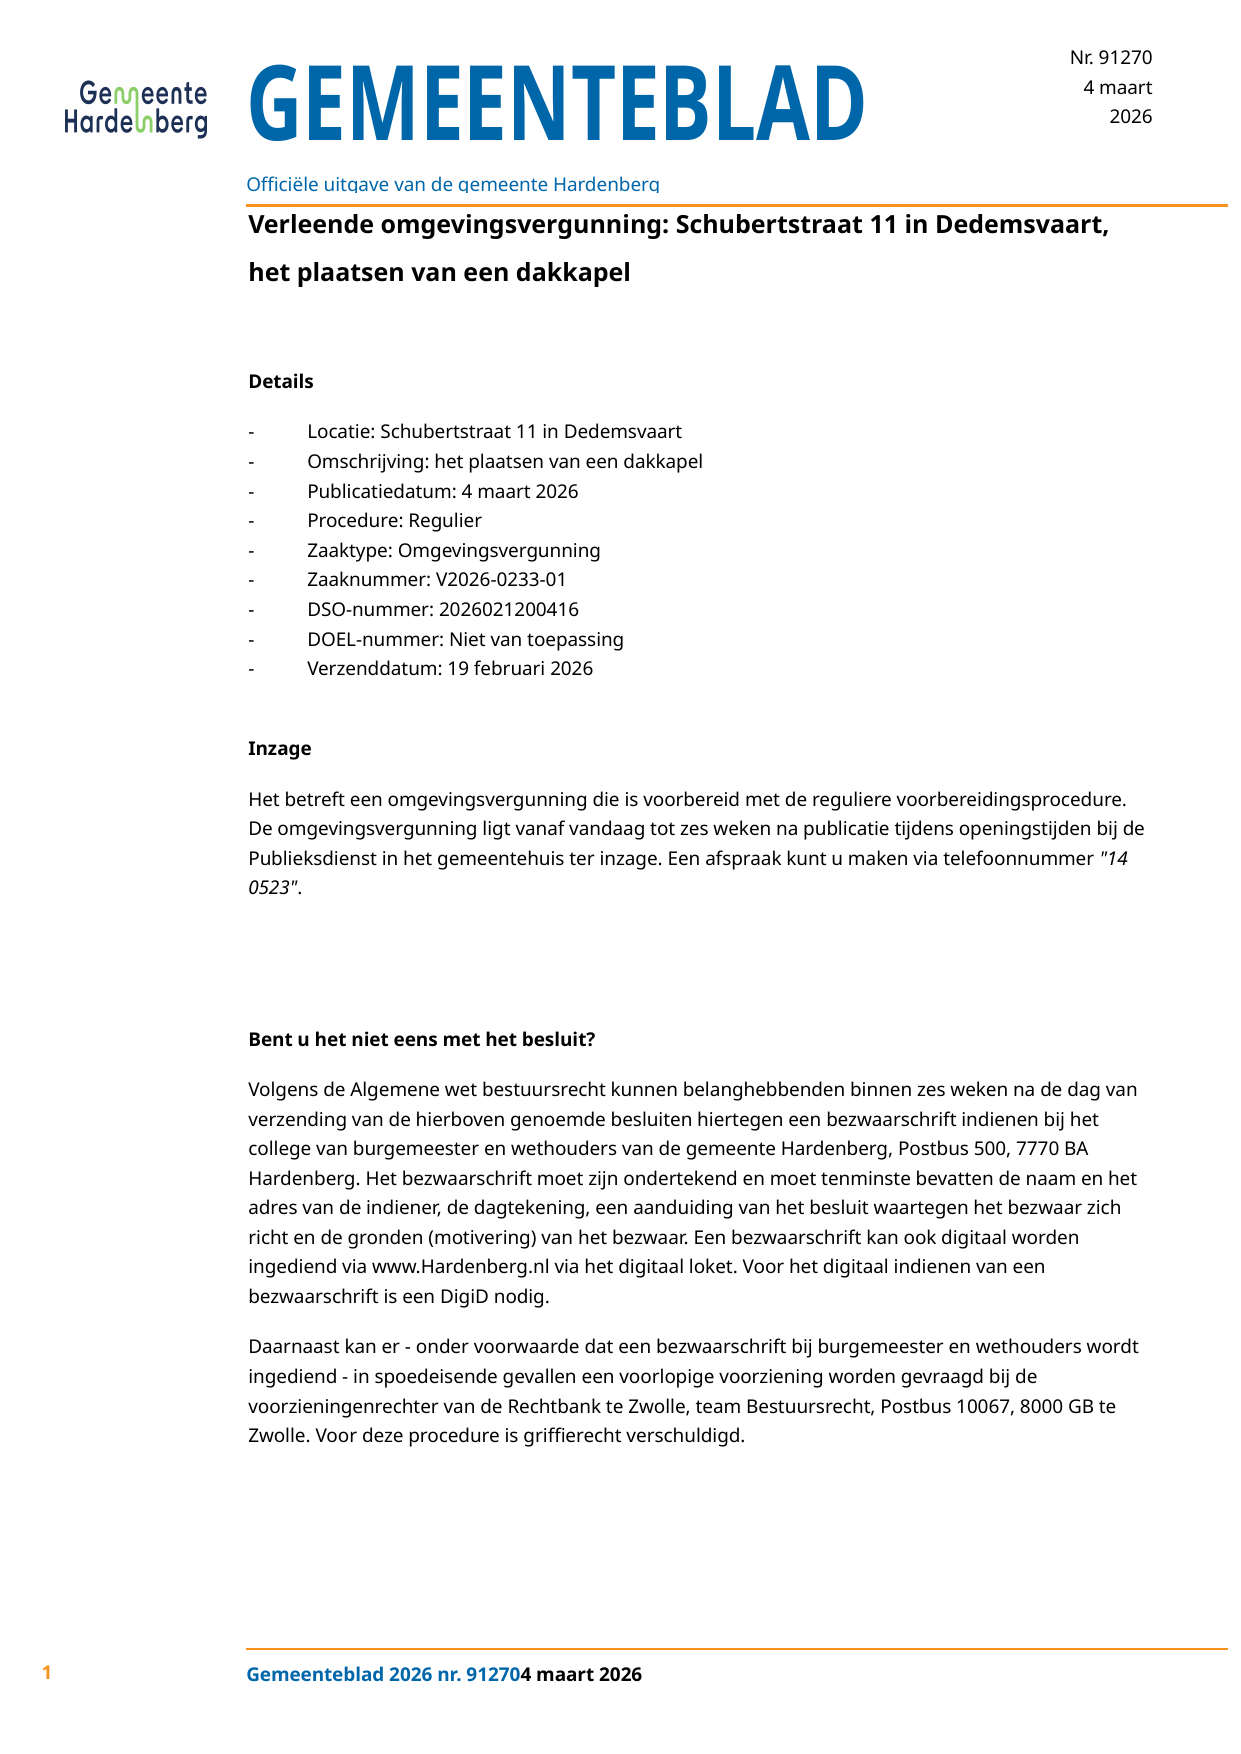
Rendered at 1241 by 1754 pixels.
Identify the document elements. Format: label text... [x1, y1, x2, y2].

text Daarnaast kan er - onder voorwaarde dat een bezwaarschrift bij burgemeester en wethouders wordt ingediend - in spoedeisende gevallen een voorlopige voorziening worden gevraagd bij de voorzieningenrechter van de Rechtbank te Zwolle, team Bestuursrecht, Postbus 10067, 8000 GB te Zwolle. Voor deze procedure is griffierecht verschuldigd. [248, 1334, 1152, 1448]
text Bent u het niet eens met het besluit? [248, 1026, 1152, 1052]
list Omschrijving: het plaatsen van een dakkapel [248, 448, 1152, 474]
list Publicatiedatum: 4 maart 2026 [248, 478, 1152, 504]
list Verzenddatum: 19 februari 2026 [248, 655, 1152, 681]
list Zaaknummer: V2026-0233-01 [248, 567, 1152, 592]
text Het betreft een omgevingsvergunning die is voorbereid met de reguliere voorbereidingsprocedure. De omgevingsvergunning ligt vanaf vandaag tot zes weken na publicatie tijdens openingstijden bij de Publieksdienst in het gemeentehuis ter inzage. Een afspraak kunt u maken via telefoonnummer "14 0523". [248, 786, 1152, 900]
list Zaaktype: Omgevingsvergunning [248, 537, 1152, 563]
list Procedure: Regulier [248, 507, 1152, 533]
text Volgens de Algemene wet bestuursrecht kunnen belanghebbenden binnen zes weken na de dag van verzending van de hierboven genoemde besluiten hiertegen een bezwaarschrift indienen bij het college van burgemeester en wethouders van de gemeente Hardenberg, Postbus 500, 7770 BA Hardenberg. Het bezwaarschrift moet zijn ondertekend en moet tenminste bevatten de naam en het adres van de indiener, de dagtekening, een aanduiding van het besluit waartegen het bezwaar zich richt en de gronden (motivering) van het bezwaar. Een bezwaarschrift kan ook digitaal worden ingediend via www.Hardenberg.nl via het digitaal loket. Voor het digitaal indienen van een bezwaarschrift is een DigiD nodig. [248, 1076, 1152, 1309]
text Inzage [248, 735, 1152, 761]
list Locatie: Schubertstraat 11 in Dedemsvaart [248, 419, 1152, 444]
text Verleende omgevingsvergunning: Schubertstraat 11 in Dedemsvaart, het plaatsen van een dakkapel [248, 207, 1152, 288]
list DOEL-nummer: Niet van toepassing [248, 626, 1152, 652]
picture [41, 47, 231, 172]
list DSO-nummer: 2026021200416 [248, 596, 1152, 622]
text Details [248, 368, 1152, 394]
